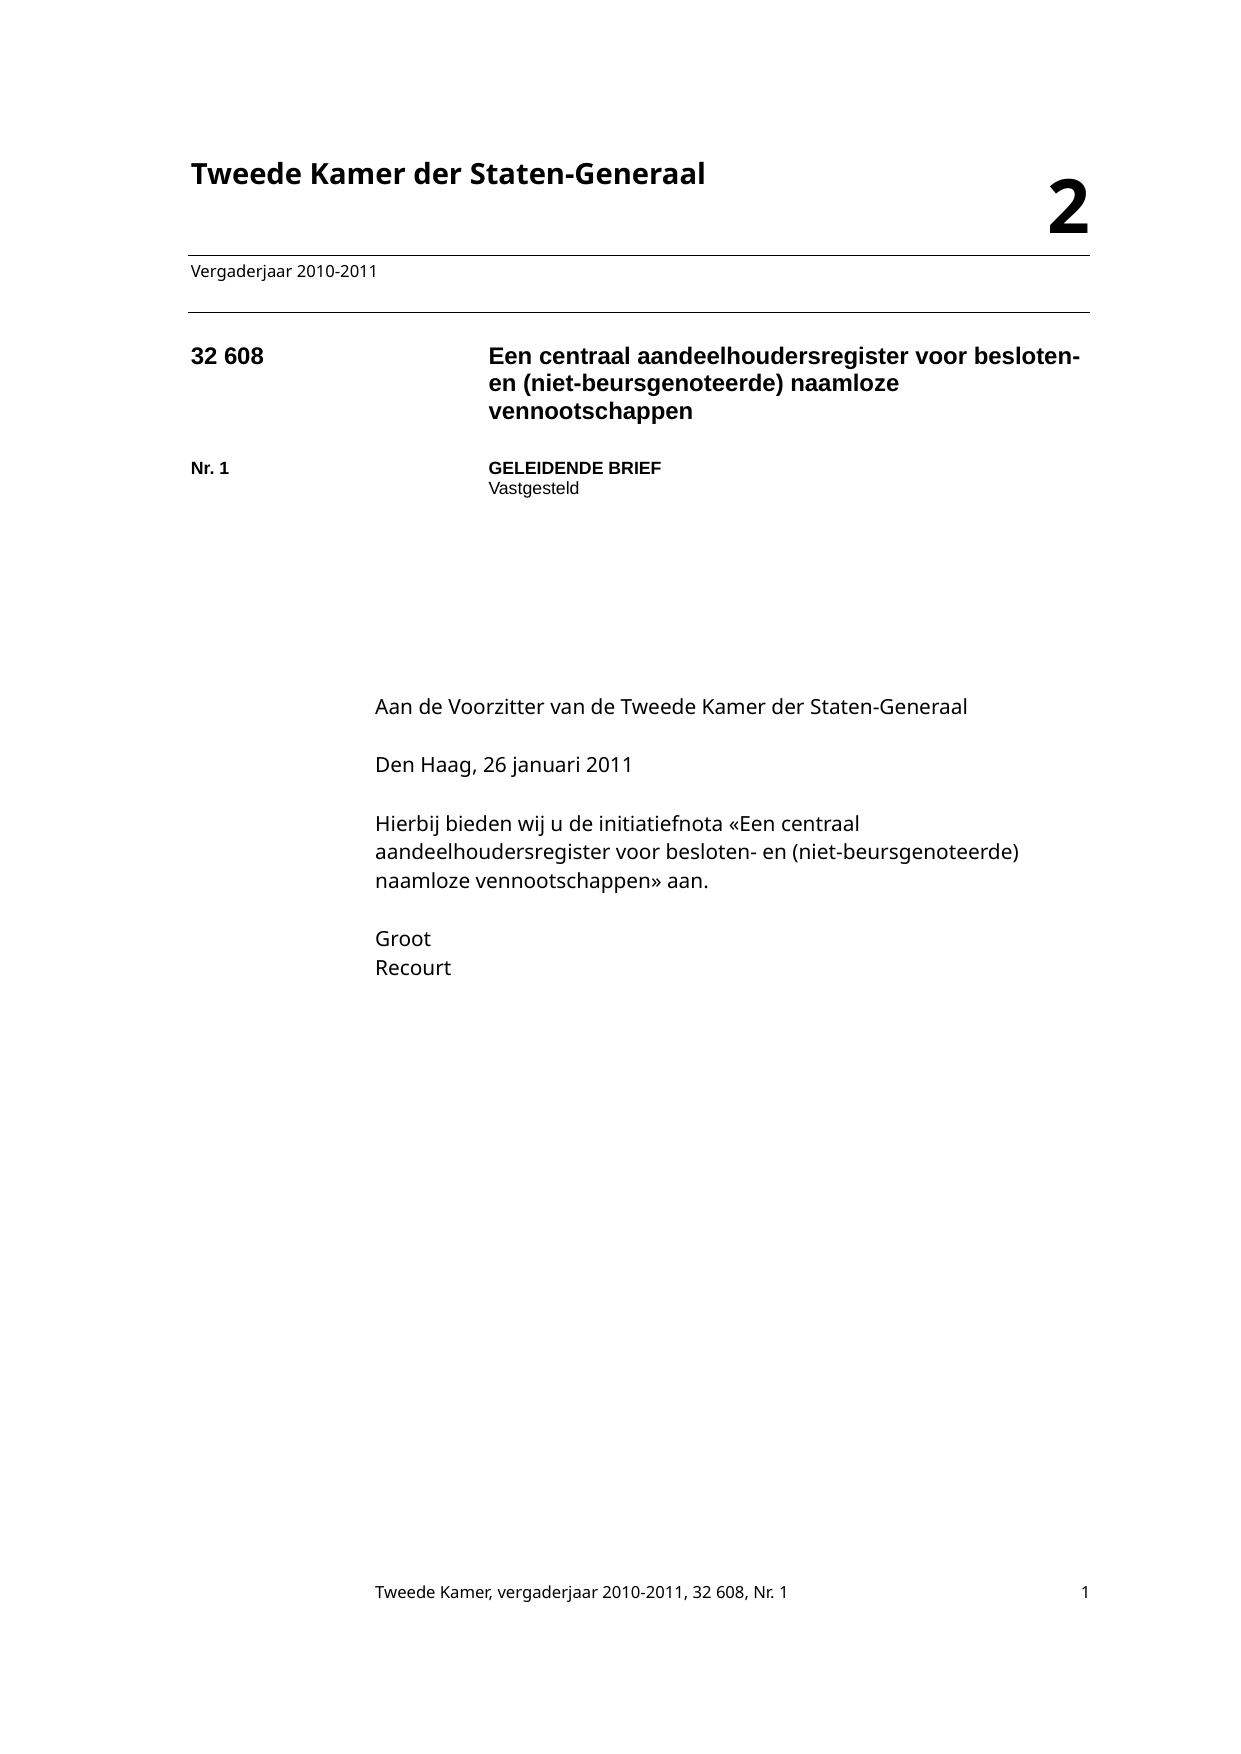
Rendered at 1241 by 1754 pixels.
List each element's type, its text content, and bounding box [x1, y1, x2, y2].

table_header Tweede Kamer der Staten-Generaal [188, 150, 909, 255]
table_cell Vergaderjaar 2010-2011 [188, 256, 485, 312]
text Hierbij bieden wij u de initiatiefnota «Een centraal aandeelhoudersregister voor besloten- en (niet-beursgenoteerde) naamloze vennootschappen» aan. [375, 809, 1090, 894]
text Den Haag, 26 januari 2011 [375, 751, 1090, 779]
table_header 2 [910, 150, 1090, 255]
table_cell 32 608 [188, 339, 485, 454]
table_cell Nr. 1 [188, 455, 485, 573]
table_cell [188, 313, 485, 339]
text Aan de Voorzitter van de Tweede Kamer der Staten-Generaal [375, 692, 1090, 721]
table_cell [485, 256, 1090, 312]
table_cell [485, 313, 1090, 339]
text Recourt [375, 953, 1090, 981]
table_cell Een centraal aandeelhoudersregister voor besloten- en (niet-beursgenoteerde) naamloze vennootschappen [485, 339, 1090, 454]
text Groot [375, 924, 1090, 953]
table_cell GELEIDENDE BRIEF Vastgesteld [485, 455, 1090, 573]
